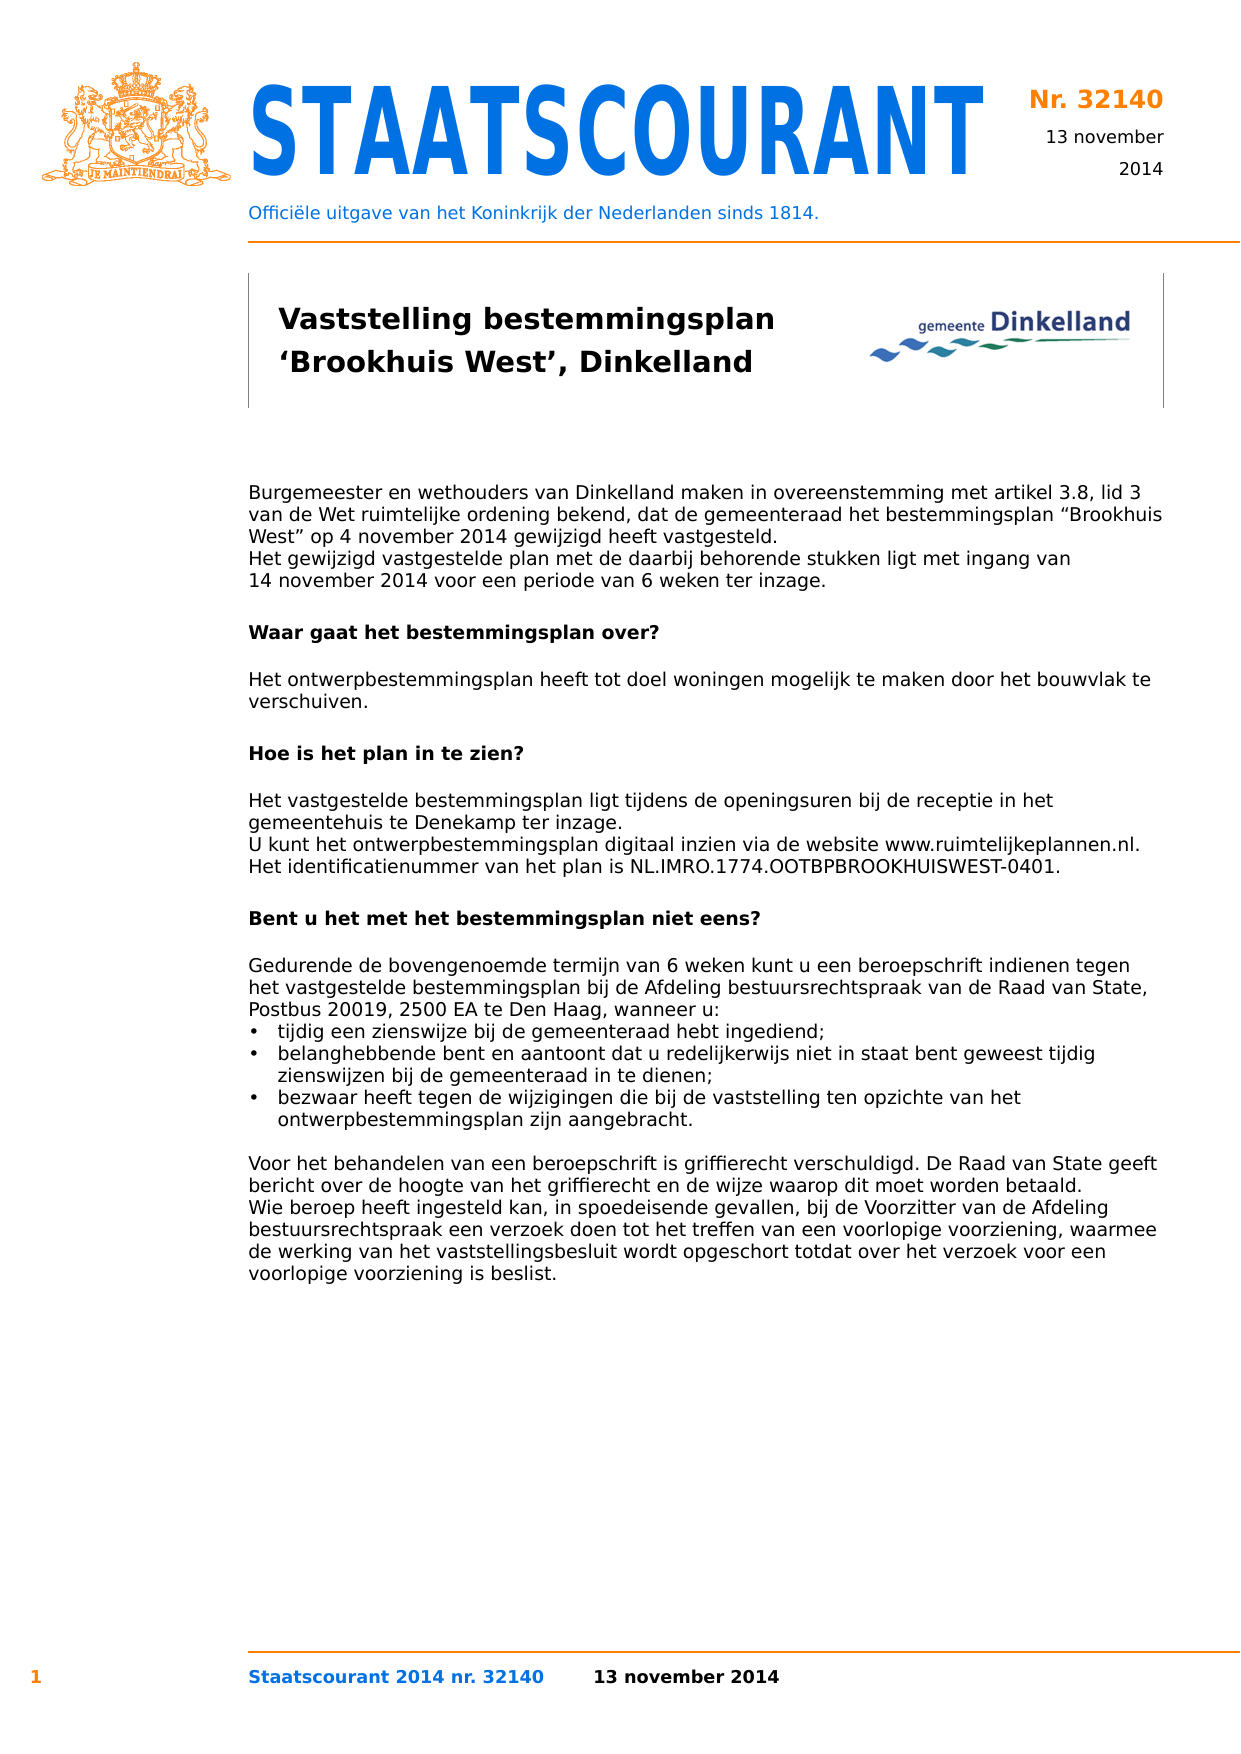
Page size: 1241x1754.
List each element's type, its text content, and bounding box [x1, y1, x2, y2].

table_header Nr. 32140 [998, 62, 1240, 121]
text Burgemeester en wethouders van Dinkelland maken in overeenstemming met artikel 3.8, lid 3 van de Wet ruimtelijke ordening bekend, dat de gemeenteraad het bestemmingsplan “Brookhuis West” op 4 november 2014 gewijzigd heeft vastgesteld. [248, 482, 1163, 548]
text U kunt het ontwerpbestemmingsplan digitaal inzien via de website www.ruimtelijkeplannen.nl. Het identificatienummer van het plan is NL.IMRO.1774.OOTBPBROOKHUISWEST-0401. [248, 834, 1163, 878]
subtitle Waar gaat het bestemmingsplan over? [248, 622, 1163, 644]
text • tijdig een zienswijze bij de gemeenteraad hebt ingediend; [248, 1021, 1163, 1043]
table_header STAATSCOURANT [248, 62, 998, 203]
table_header [25, 62, 248, 241]
text Wie beroep heeft ingesteld kan, in spoedeisende gevallen, bij de Voorzitter van de Afdeling bestuursrechtspraak een verzoek doen tot het treffen van een voorlopige voorziening, waarmee de werking van het vaststellingsbesluit wordt opgeschort totdat over het verzoek voor een voorlopige voorziening is beslist. [248, 1197, 1163, 1284]
text Het vastgestelde bestemmingsplan ligt tijdens de openingsuren bij de receptie in het gemeentehuis te Denekamp ter inzage. [248, 790, 1163, 834]
picture [41, 62, 231, 186]
text Voor het behandelen van een beroepschrift is griffierecht verschuldigd. De Raad van State geeft bericht over de hoogte van het griffierecht en de wijze waarop dit moet worden betaald. [248, 1153, 1163, 1197]
subtitle Hoe is het plan in te zien? [248, 743, 1163, 765]
picture [867, 302, 1134, 368]
text Het ontwerpbestemmingsplan heeft tot doel woningen mogelijk te maken door het bouwvlak te verschuiven. [248, 669, 1163, 713]
table_cell 2014 [998, 153, 1240, 203]
subtitle Bent u het met het bestemmingsplan niet eens? [248, 908, 1163, 930]
text • belanghebbende bent en aantoont dat u redelijkerwijs niet in staat bent geweest tijdig zienswijzen bij de gemeenteraad in te dienen; [248, 1043, 1163, 1087]
table_cell Officiële uitgave van het Koninkrijk der Nederlanden sinds 1814. [248, 203, 1240, 241]
text • bezwaar heeft tegen de wijzigingen die bij de vaststelling ten opzichte van het ontwerpbestemmingsplan zijn aangebracht. [248, 1087, 1163, 1131]
text Gedurende de bovengenoemde termijn van 6 weken kunt u een beroepschrift indienen tegen het vastgestelde bestemmingsplan bij de Afdeling bestuursrechtspraak van de Raad van State, Postbus 20019, 2500 EA te Den Haag, wanneer u: [248, 955, 1163, 1021]
table_cell 13 november [998, 121, 1240, 153]
subtitle Vaststelling bestemmingsplan ‘Brookhuis West’, Dinkelland [249, 273, 1163, 408]
text Het gewijzigd vastgestelde plan met de daarbij behorende stukken ligt met ingang van 14 november 2014 voor een periode van 6 weken ter inzage. [248, 548, 1163, 592]
